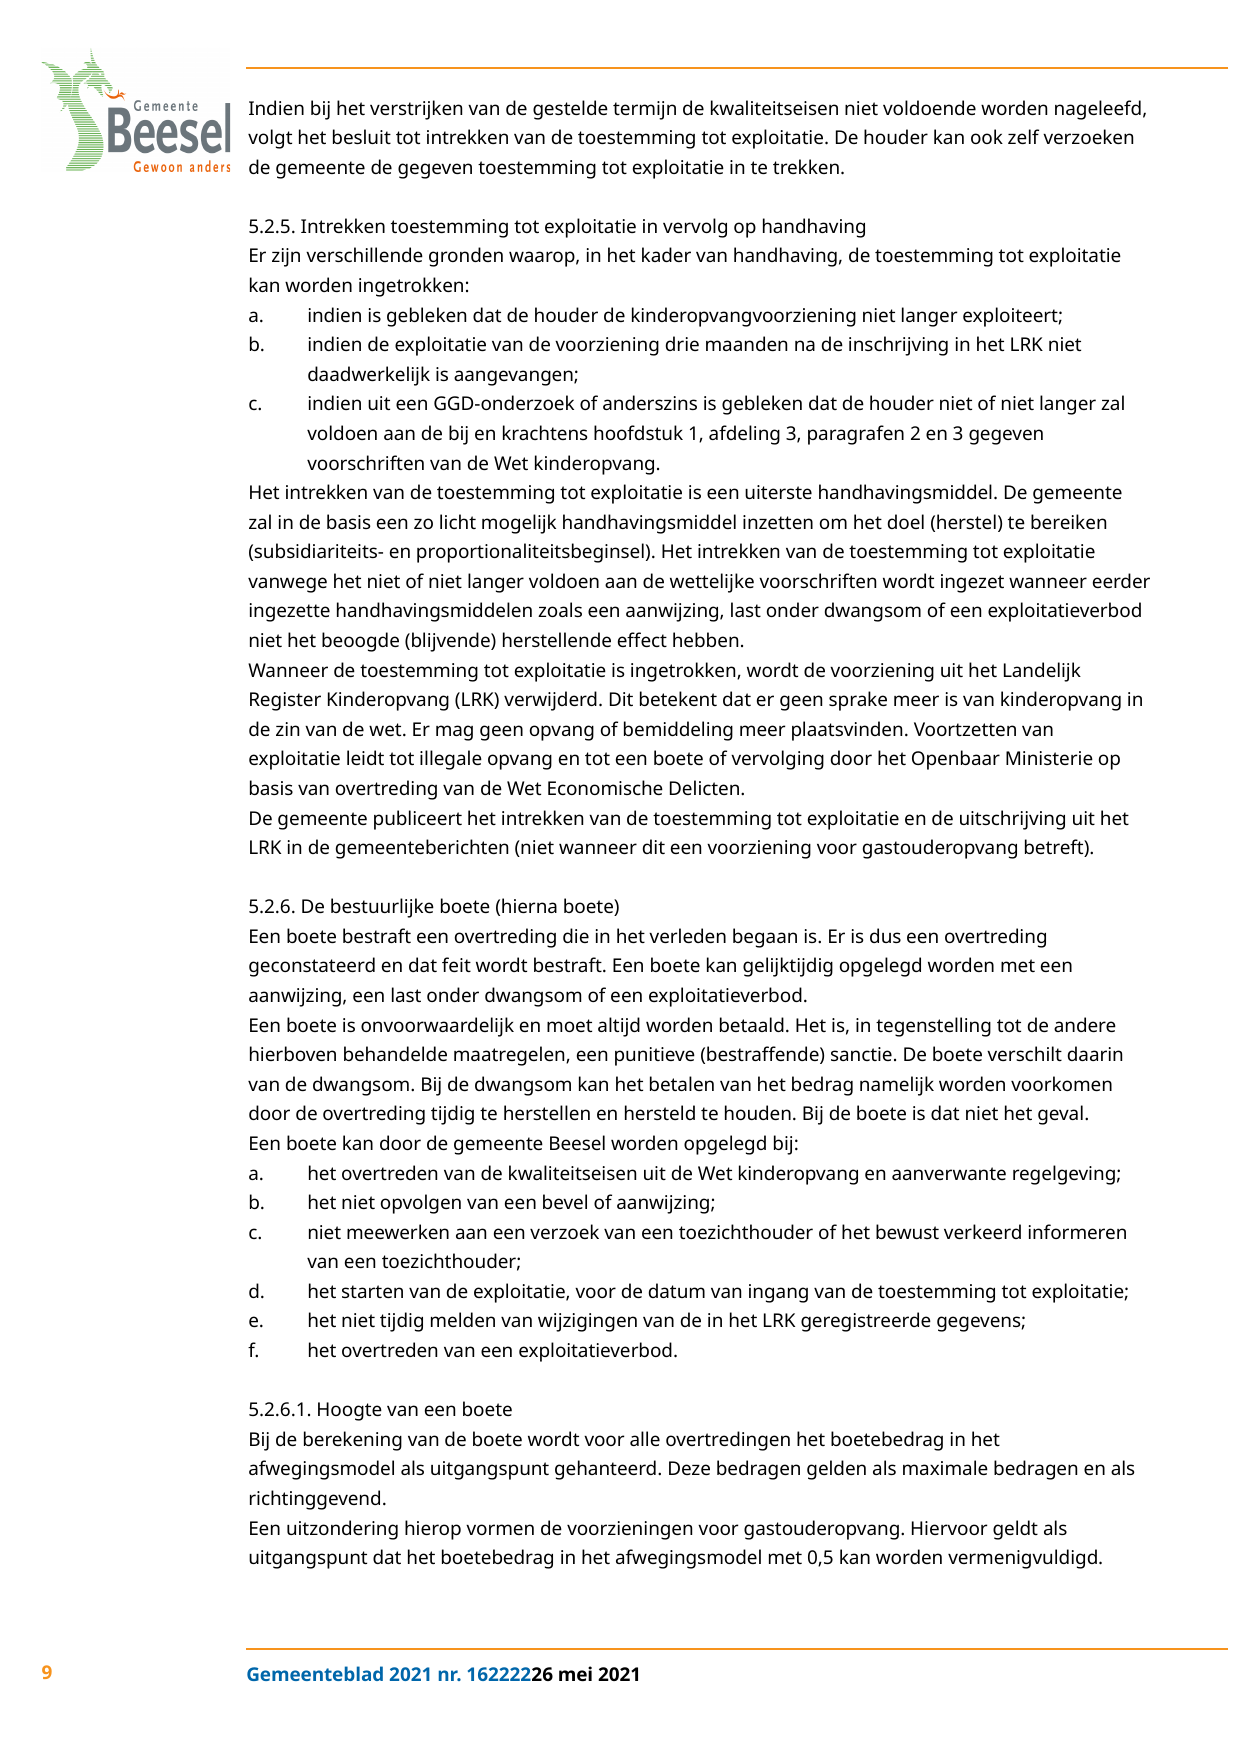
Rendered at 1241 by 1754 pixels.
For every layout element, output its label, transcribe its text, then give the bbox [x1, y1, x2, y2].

list indien is gebleken dat de houder de kinderopvangvoorziening niet langer exploiteert; [248, 302, 1152, 328]
text Bij de berekening van de boete wordt voor alle overtredingen het boetebedrag in het afwegingsmodel als uitgangspunt gehanteerd. Deze bedragen gelden als maximale bedragen en als richtinggevend. [248, 1426, 1152, 1511]
text 5.2.6. De bestuurlijke boete (hierna boete) [248, 893, 1152, 919]
text Indien bij het verstrijken van de gestelde termijn de kwaliteitseisen niet voldoende worden nageleefd, volgt het besluit tot intrekken van de toestemming tot exploitatie. De houder kan ook zelf verzoeken de gemeente de gegeven toestemming tot exploitatie in te trekken. [248, 95, 1152, 180]
text Een boete kan door de gemeente Beesel worden opgelegd bij: [248, 1130, 1152, 1156]
list het niet tijdig melden van wijzigingen van de in het LRK geregistreerde gegevens; [248, 1308, 1152, 1333]
picture [41, 47, 231, 172]
text Wanneer de toestemming tot exploitatie is ingetrokken, wordt de voorziening uit het Landelijk Register Kinderopvang (LRK) verwijderd. Dit betekent dat er geen sprake meer is van kinderopvang in de zin van de wet. Er mag geen opvang of bemiddeling meer plaatsvinden. Voortzetten van exploitatie leidt tot illegale opvang en tot een boete of vervolging door het Openbaar Ministerie op basis van overtreding van de Wet Economische Delicten. [248, 657, 1152, 801]
list het overtreden van de kwaliteitseisen uit de Wet kinderopvang en aanverwante regelgeving; [248, 1160, 1152, 1186]
text 5.2.6.1. Hoogte van een boete [248, 1396, 1152, 1422]
text Een uitzondering hierop vormen de voorzieningen voor gastouderopvang. Hiervoor geldt als uitgangspunt dat het boetebedrag in het afwegingsmodel met 0,5 kan worden vermenigvuldigd. [248, 1515, 1152, 1570]
list het overtreden van een exploitatieverbod. [248, 1337, 1152, 1363]
list het starten van de exploitatie, voor de datum van ingang van de toestemming tot exploitatie; [248, 1278, 1152, 1304]
text Er zijn verschillende gronden waarop, in het kader van handhaving, de toestemming tot exploitatie kan worden ingetrokken: [248, 243, 1152, 298]
list indien de exploitatie van de voorziening drie maanden na de inschrijving in het LRK niet daadwerkelijk is aangevangen; [248, 331, 1152, 387]
text De gemeente publiceert het intrekken van de toestemming tot exploitatie en de uitschrijving uit het LRK in de gemeenteberichten (niet wanneer dit een voorziening voor gastouderopvang betreft). [248, 805, 1152, 860]
list niet meewerken aan een verzoek van een toezichthouder of het bewust verkeerd informeren van een toezichthouder; [248, 1219, 1152, 1274]
list het niet opvolgen van een bevel of aanwijzing; [248, 1189, 1152, 1215]
list indien uit een GGD-onderzoek of anderszins is gebleken dat de houder niet of niet langer zal voldoen aan de bij en krachtens hoofdstuk 1, afdeling 3, paragrafen 2 en 3 gegeven voorschriften van de Wet kinderopvang. [248, 391, 1152, 476]
text Een boete bestraft een overtreding die in het verleden begaan is. Er is dus een overtreding geconstateerd en dat feit wordt bestraft. Een boete kan gelijktijdig opgelegd worden met een aanwijzing, een last onder dwangsom of een exploitatieverbod. [248, 923, 1152, 1008]
text 5.2.5. Intrekken toestemming tot exploitatie in vervolg op handhaving [248, 213, 1152, 239]
text Een boete is onvoorwaardelijk en moet altijd worden betaald. Het is, in tegenstelling tot de andere hierboven behandelde maatregelen, een punitieve (bestraffende) sanctie. De boete verschilt daarin van de dwangsom. Bij de dwangsom kan het betalen van het bedrag namelijk worden voorkomen door de overtreding tijdig te herstellen en hersteld te houden. Bij de boete is dat niet het geval. [248, 1012, 1152, 1126]
text Het intrekken van de toestemming tot exploitatie is een uiterste handhavingsmiddel. De gemeente zal in de basis een zo licht mogelijk handhavingsmiddel inzetten om het doel (herstel) te bereiken (subsidiariteits- en proportionaliteitsbeginsel). Het intrekken van de toestemming tot exploitatie vanwege het niet of niet langer voldoen aan de wettelijke voorschriften wordt ingezet wanneer eerder ingezette handhavingsmiddelen zoals een aanwijzing, last onder dwangsom of een exploitatieverbod niet het beoogde (blijvende) herstellende effect hebben. [248, 479, 1152, 653]
